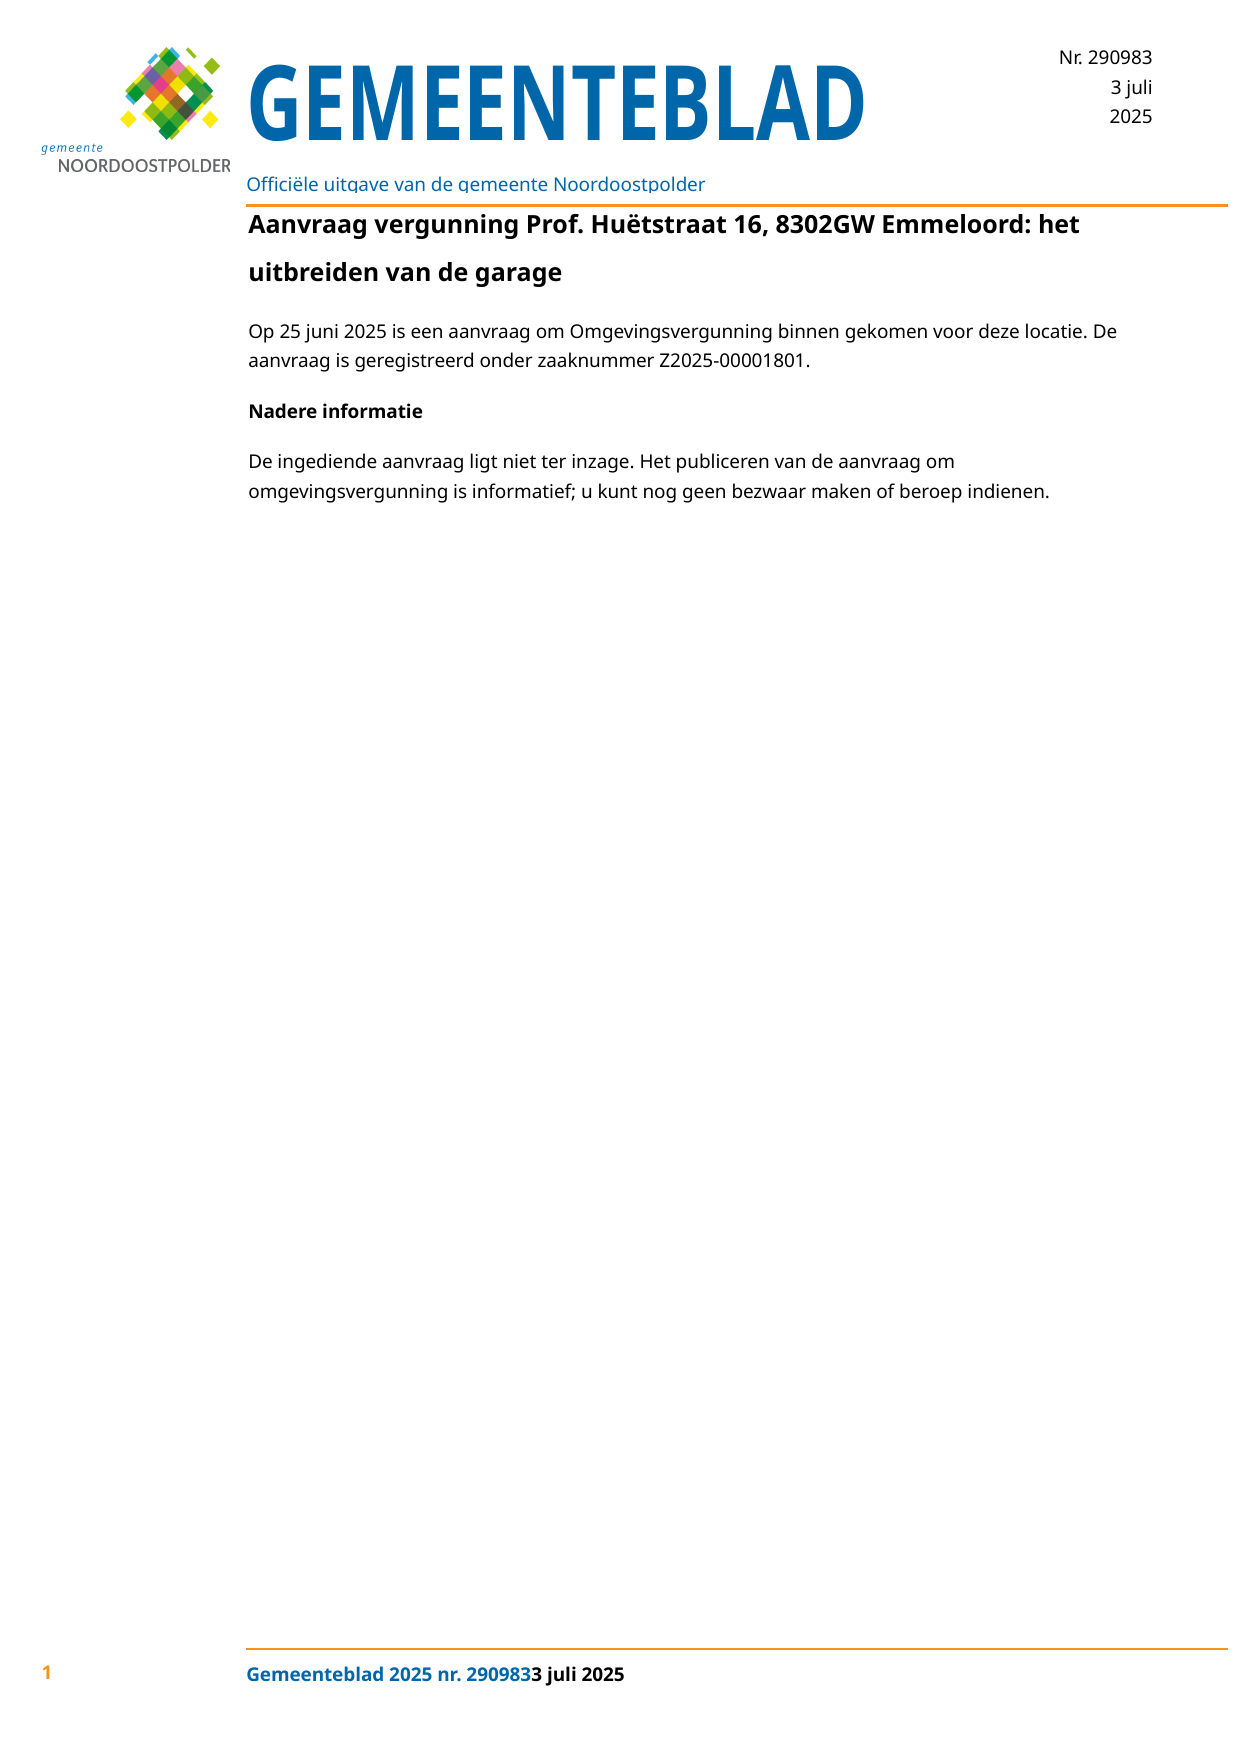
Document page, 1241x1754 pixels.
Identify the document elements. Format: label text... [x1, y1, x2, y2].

text Aanvraag vergunning Prof. Huëtstraat 16, 8302GW Emmeloord: het uitbreiden van de garage [248, 207, 1152, 288]
picture [41, 47, 231, 172]
text Nadere informatie [248, 398, 1152, 424]
text De ingediende aanvraag ligt niet ter inzage. Het publiceren van de aanvraag om omgevingsvergunning is informatief; u kunt nog geen bezwaar maken of beroep indienen. [248, 448, 1152, 504]
text Op 25 juni 2025 is een aanvraag om Omgevingsvergunning binnen gekomen voor deze locatie. De aanvraag is geregistreerd onder zaaknummer Z2025-00001801. [248, 318, 1152, 373]
